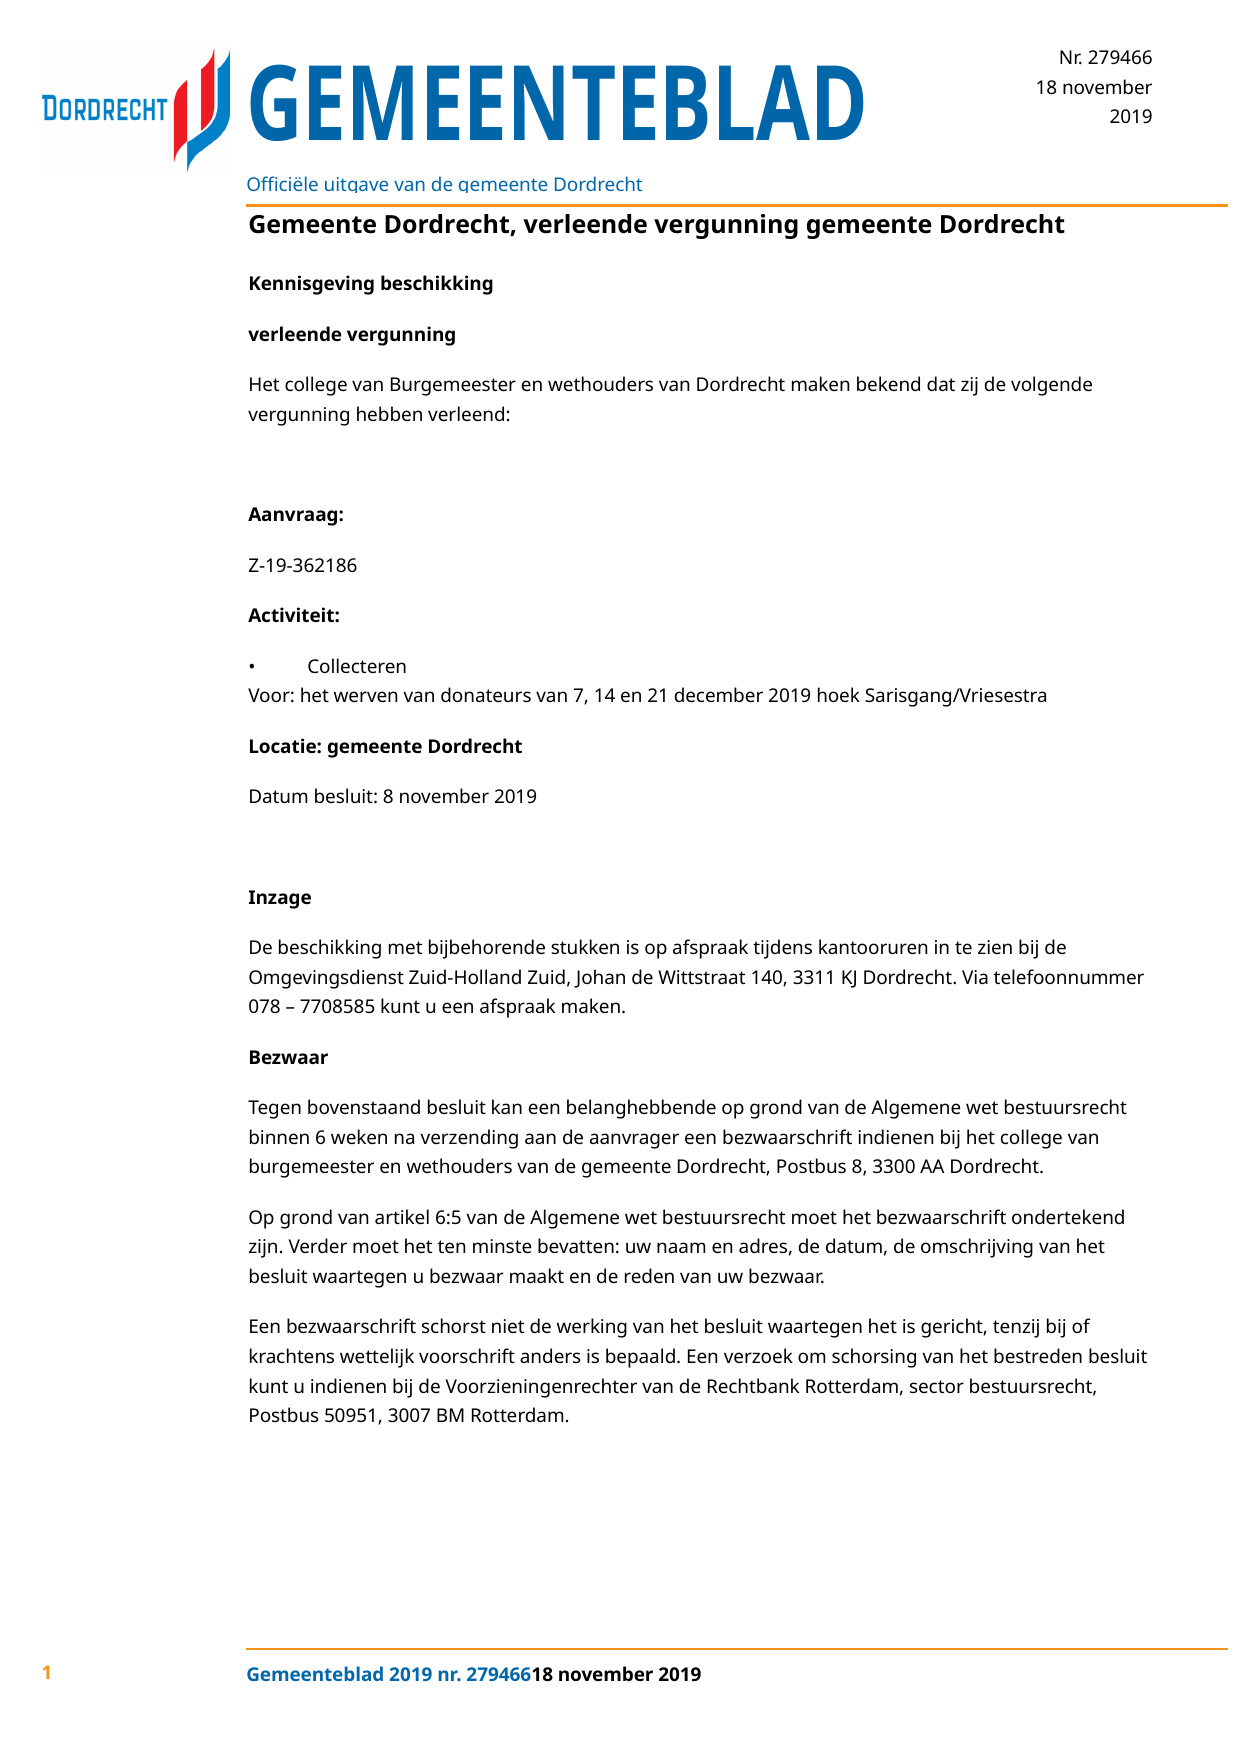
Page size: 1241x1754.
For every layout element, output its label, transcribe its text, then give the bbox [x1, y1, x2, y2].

text Locatie: gemeente Dordrecht [248, 733, 1152, 758]
text Een bezwaarschrift schorst niet de werking van het besluit waartegen het is gericht, tenzij bij of krachtens wettelijk voorschrift anders is bepaald. Een verzoek om schorsing van het bestreden besluit kunt u indienen bij de Voorzieningenrechter van de Rechtbank Rotterdam, sector bestuursrecht, Postbus 50951, 3007 BM Rotterdam. [248, 1314, 1152, 1428]
text Tegen bovenstaand besluit kan een belanghebbende op grond van de Algemene wet bestuursrecht binnen 6 weken na verzending aan de aanvrager een bezwaarschrift indienen bij het college van burgemeester en wethouders van de gemeente Dordrecht, Postbus 8, 3300 AA Dordrecht. [248, 1094, 1152, 1179]
text Z-19-362186 [248, 552, 1152, 578]
text Voor: het werven van donateurs van 7, 14 en 21 december 2019 hoek Sarisgang/Vriesestra [248, 682, 1152, 708]
text Inzage [248, 884, 1152, 910]
text Activiteit: [248, 602, 1152, 628]
list Collecteren [248, 653, 1152, 678]
text Kennisgeving beschikking [248, 270, 1152, 296]
text Het college van Burgemeester en wethouders van Dordrecht maken bekend dat zij de volgende vergunning hebben verleend: [248, 371, 1152, 426]
text Aanvraag: [248, 502, 1152, 527]
text verleende vergunning [248, 321, 1152, 346]
text Gemeente Dordrecht, verleende vergunning gemeente Dordrecht [248, 207, 1152, 241]
picture [41, 47, 231, 172]
text Op grond van artikel 6:5 van de Algemene wet bestuursrecht moet het bezwaarschrift ondertekend zijn. Verder moet het ten minste bevatten: uw naam en adres, de datum, de omschrijving van het besluit waartegen u bezwaar maakt en de reden van uw bezwaar. [248, 1204, 1152, 1289]
text Bezwaar [248, 1044, 1152, 1070]
text Datum besluit: 8 november 2019 [248, 783, 1152, 809]
text De beschikking met bijbehorende stukken is op afspraak tijdens kantooruren in te zien bij de Omgevingsdienst Zuid-Holland Zuid, Johan de Wittstraat 140, 3311 KJ Dordrecht. Via telefoonnummer 078 – 7708585 kunt u een afspraak maken. [248, 934, 1152, 1019]
